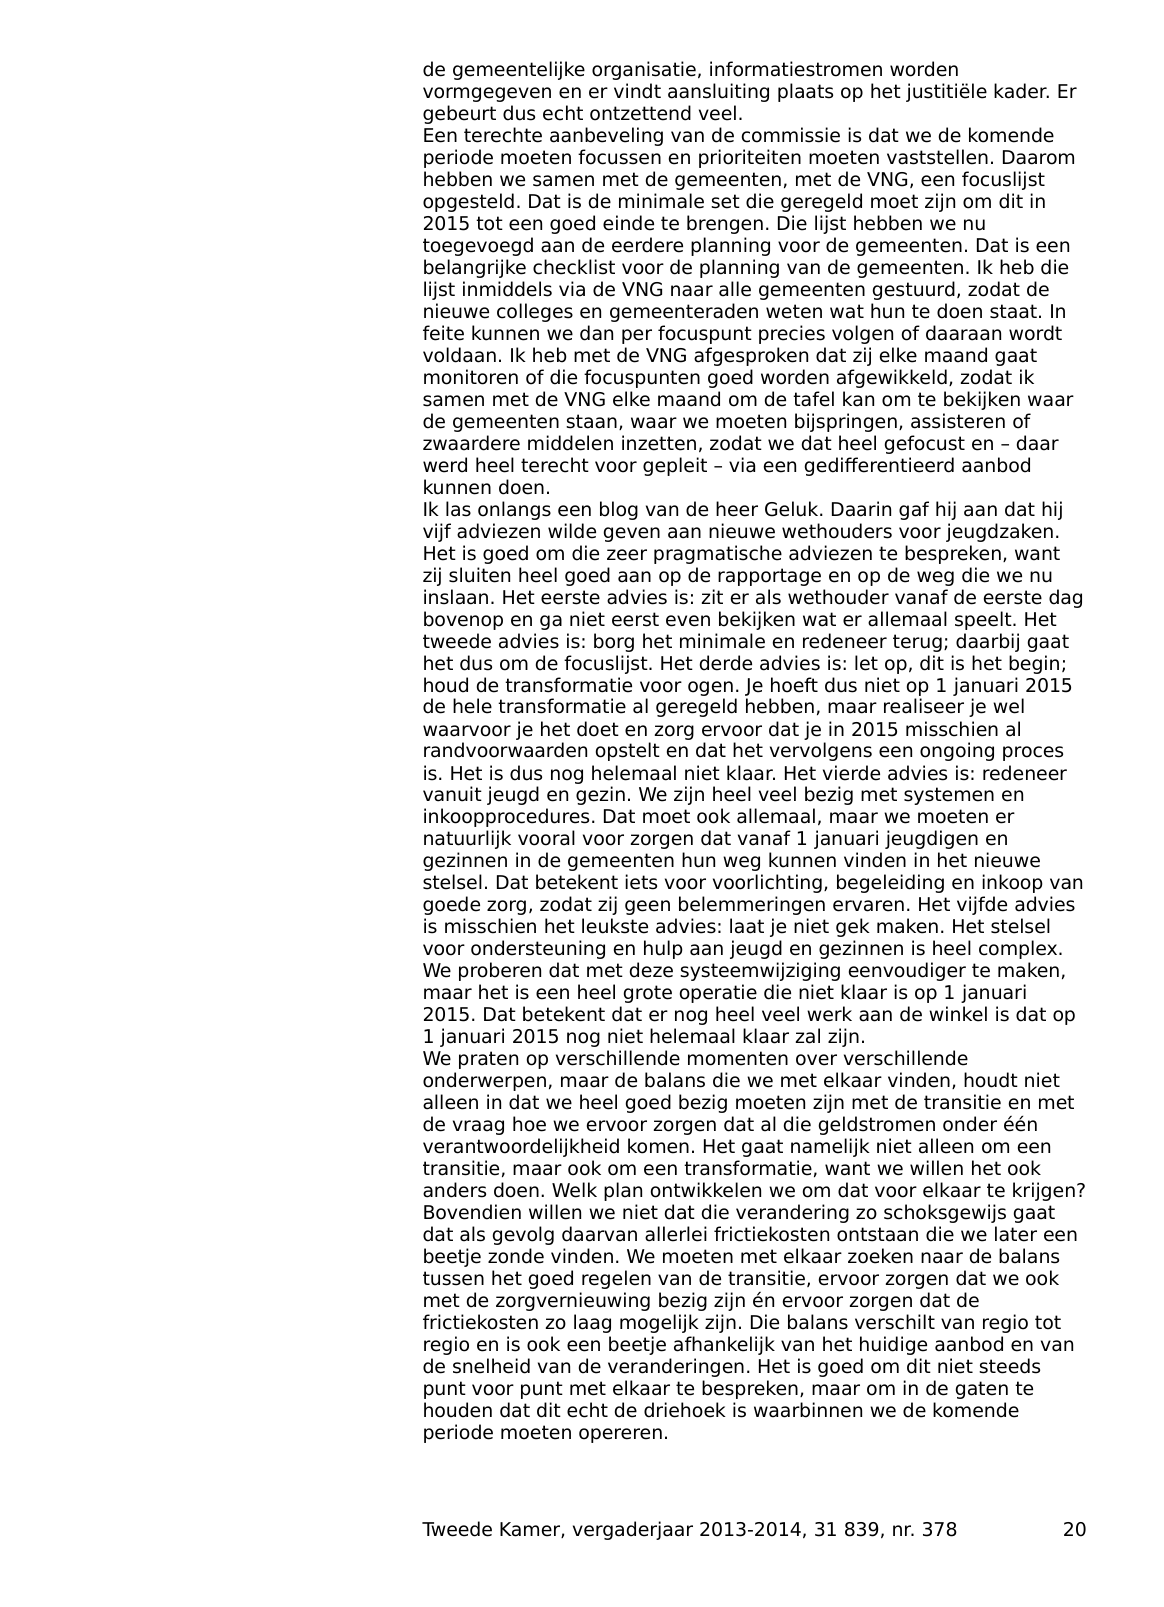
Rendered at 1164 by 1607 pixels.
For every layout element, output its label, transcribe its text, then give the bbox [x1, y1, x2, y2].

text de gemeentelijke organisatie, informatiestromen worden vormgegeven en er vindt aansluiting plaats op het justitiële kader. Er gebeurt dus echt ontzettend veel. [422, 59, 1087, 125]
text Ik las onlangs een blog van de heer Geluk. Daarin gaf hij aan dat hij vijf adviezen wilde geven aan nieuwe wethouders voor jeugdzaken. Het is goed om die zeer pragmatische adviezen te bespreken, want zij sluiten heel goed aan op de rapportage en op de weg die we nu inslaan. Het eerste advies is: zit er als wethouder vanaf de eerste dag bovenop en ga niet eerst even bekijken wat er allemaal speelt. Het tweede advies is: borg het minimale en redeneer terug; daarbij gaat het dus om de focuslijst. Het derde advies is: let op, dit is het begin; houd de transformatie voor ogen. Je hoeft dus niet op 1 januari 2015 de hele transformatie al geregeld hebben, maar realiseer je wel waarvoor je het doet en zorg ervoor dat je in 2015 misschien al randvoorwaarden opstelt en dat het vervolgens een ongoing proces is. Het is dus nog helemaal niet klaar. Het vierde advies is: redeneer vanuit jeugd en gezin. We zijn heel veel bezig met systemen en inkoopprocedures. Dat moet ook allemaal, maar we moeten er natuurlijk vooral voor zorgen dat vanaf 1 januari jeugdigen en gezinnen in de gemeenten hun weg kunnen vinden in het nieuwe stelsel. Dat betekent iets voor voorlichting, begeleiding en inkoop van goede zorg, zodat zij geen belemmeringen ervaren. Het vijfde advies is misschien het leukste advies: laat je niet gek maken. Het stelsel voor ondersteuning en hulp aan jeugd en gezinnen is heel complex. We proberen dat met deze systeemwijziging eenvoudiger te maken, maar het is een heel grote operatie die niet klaar is op 1 januari 2015. Dat betekent dat er nog heel veel werk aan de winkel is dat op 1 januari 2015 nog niet helemaal klaar zal zijn. [422, 499, 1087, 1048]
text Een terechte aanbeveling van de commissie is dat we de komende periode moeten focussen en prioriteiten moeten vaststellen. Daarom hebben we samen met de gemeenten, met de VNG, een focuslijst opgesteld. Dat is de minimale set die geregeld moet zijn om dit in 2015 tot een goed einde te brengen. Die lijst hebben we nu toegevoegd aan de eerdere planning voor de gemeenten. Dat is een belangrijke checklist voor de planning van de gemeenten. Ik heb die lijst inmiddels via de VNG naar alle gemeenten gestuurd, zodat de nieuwe colleges en gemeenteraden weten wat hun te doen staat. In feite kunnen we dan per focuspunt precies volgen of daaraan wordt voldaan. Ik heb met de VNG afgesproken dat zij elke maand gaat monitoren of die focuspunten goed worden afgewikkeld, zodat ik samen met de VNG elke maand om de tafel kan om te bekijken waar de gemeenten staan, waar we moeten bijspringen, assisteren of zwaardere middelen inzetten, zodat we dat heel gefocust en – daar werd heel terecht voor gepleit – via een gedifferentieerd aanbod kunnen doen. [422, 125, 1087, 499]
text We praten op verschillende momenten over verschillende onderwerpen, maar de balans die we met elkaar vinden, houdt niet alleen in dat we heel goed bezig moeten zijn met de transitie en met de vraag hoe we ervoor zorgen dat al die geldstromen onder één verantwoordelijkheid komen. Het gaat namelijk niet alleen om een transitie, maar ook om een transformatie, want we willen het ook anders doen. Welk plan ontwikkelen we om dat voor elkaar te krijgen? Bovendien willen we niet dat die verandering zo schoksgewijs gaat dat als gevolg daarvan allerlei frictiekosten ontstaan die we later een beetje zonde vinden. We moeten met elkaar zoeken naar de balans tussen het goed regelen van de transitie, ervoor zorgen dat we ook met de zorgvernieuwing bezig zijn én ervoor zorgen dat de frictiekosten zo laag mogelijk zijn. Die balans verschilt van regio tot regio en is ook een beetje afhankelijk van het huidige aanbod en van de snelheid van de veranderingen. Het is goed om dit niet steeds punt voor punt met elkaar te bespreken, maar om in de gaten te houden dat dit echt de driehoek is waarbinnen we de komende periode moeten opereren. [422, 1048, 1087, 1444]
